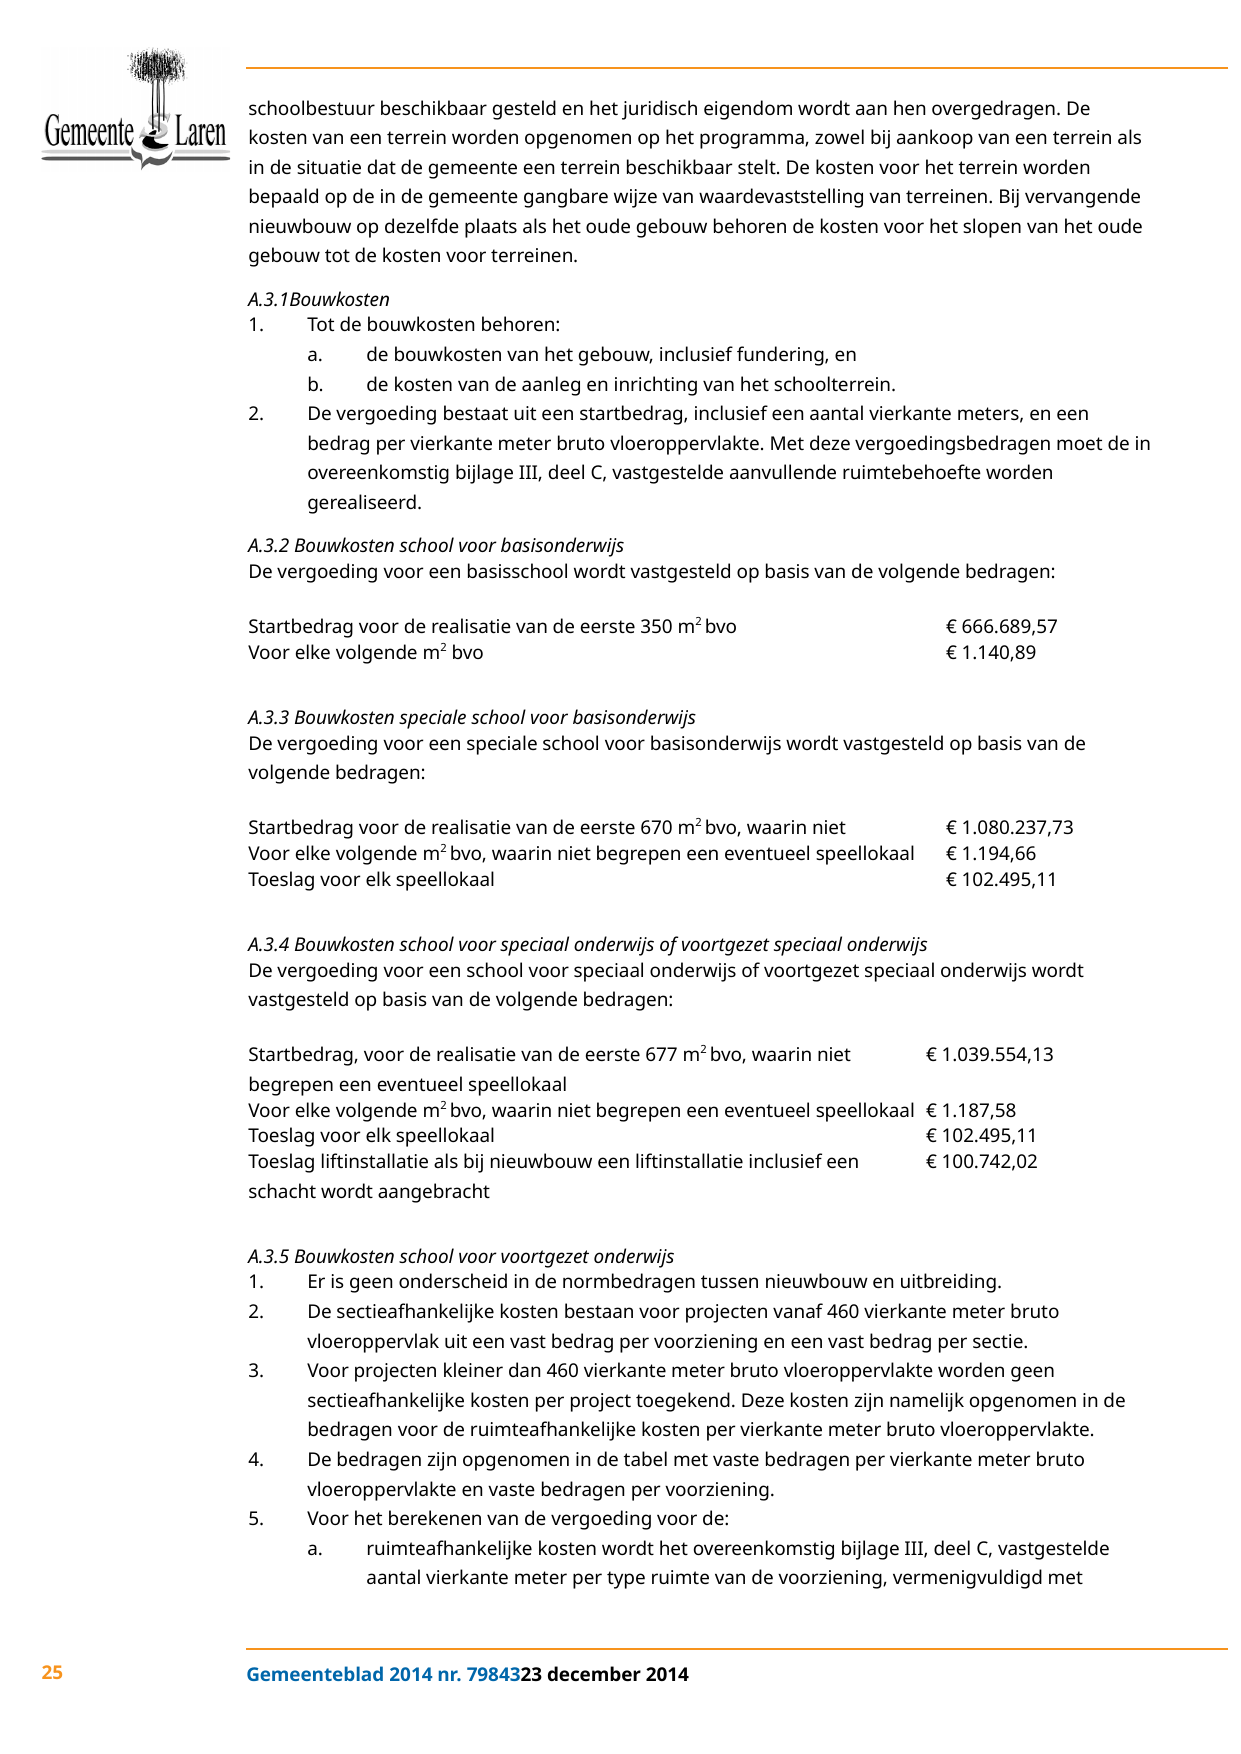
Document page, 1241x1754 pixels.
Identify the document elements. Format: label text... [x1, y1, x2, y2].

table_header Startbedrag, voor de realisatie van de eerste 677 m2 bvo, waarin niet begrepen een eventueel speellokaal [248, 1042, 926, 1097]
table_cell € 100.742,02 [926, 1149, 1152, 1204]
table_cell Toeslag voor elk speellokaal [248, 1123, 926, 1148]
table_cell Toeslag voor elk speellokaal [248, 866, 946, 892]
table_header Startbedrag voor de realisatie van de eerste 350 m2 bvo [248, 613, 946, 639]
list Tot de bouwkosten behoren: [248, 312, 1152, 337]
table_cell € 1.194,66 [946, 840, 1152, 866]
list ruimteafhankelijke kosten wordt het overeenkomstig bijlage III, deel C, vastgestelde aantal vierkante meter per type ruimte van de voorziening, vermenigvuldigd met [307, 1535, 1152, 1590]
list De bedragen zijn opgenomen in de tabel met vaste bedragen per vierkante meter bruto vloeroppervlakte en vaste bedragen per voorziening. [248, 1446, 1152, 1502]
table_header € 1.039.554,13 [926, 1042, 1152, 1097]
table_header Startbedrag voor de realisatie van de eerste 670 m2 bvo, waarin niet [248, 815, 946, 840]
text A.3.1Bouwkosten [248, 286, 1152, 312]
picture [41, 47, 231, 172]
text De vergoeding voor een speciale school voor basisonderwijs wordt vastgesteld op basis van de volgende bedragen: [248, 730, 1152, 785]
list Voor projecten kleiner dan 460 vierkante meter bruto vloeroppervlakte worden geen sectieafhankelijke kosten per project toegekend. Deze kosten zijn namelijk opgenomen in de bedragen voor de ruimteafhankelijke kosten per vierkante meter bruto vloeroppervlakte. [248, 1357, 1152, 1442]
text A.3.3 Bouwkosten speciale school voor basisonderwijs [248, 704, 1152, 730]
list Er is geen onderscheid in de normbedragen tussen nieuwbouw en uitbreiding. [248, 1269, 1152, 1294]
table_cell € 102.495,11 [946, 866, 1152, 892]
text schoolbestuur beschikbaar gesteld en het juridisch eigendom wordt aan hen overgedragen. De kosten van een terrein worden opgenomen op het programma, zowel bij aankoop van een terrein als in de situatie dat de gemeente een terrein beschikbaar stelt. De kosten voor het terrein worden bepaald op de in de gemeente gangbare wijze van waardevaststelling van terreinen. Bij vervangende nieuwbouw op dezelfde plaats als het oude gebouw behoren de kosten voor het slopen van het oude gebouw tot de kosten voor terreinen. [248, 95, 1152, 268]
table_cell € 1.140,89 [946, 639, 1152, 665]
table_cell Voor elke volgende m2 bvo [248, 639, 946, 665]
list Voor het berekenen van de vergoeding voor de: [248, 1505, 1152, 1531]
list De vergoeding bestaat uit een startbedrag, inclusief een aantal vierkante meters, en een bedrag per vierkante meter bruto vloeroppervlakte. Met deze vergoedingsbedragen moet de in overeenkomstig bijlage III, deel C, vastgestelde aanvullende ruimtebehoefte worden gerealiseerd. [248, 400, 1152, 515]
list De sectieafhankelijke kosten bestaan voor projecten vanaf 460 vierkante meter bruto vloeroppervlak uit een vast bedrag per voorziening en een vast bedrag per sectie. [248, 1298, 1152, 1354]
table_cell Voor elke volgende m2 bvo, waarin niet begrepen een eventueel speellokaal [248, 1097, 926, 1123]
table_header € 666.689,57 [946, 613, 1152, 639]
table_cell € 102.495,11 [926, 1123, 1152, 1148]
text A.3.4 Bouwkosten school voor speciaal onderwijs of voortgezet speciaal onderwijs [248, 931, 1152, 957]
text De vergoeding voor een basisschool wordt vastgesteld op basis van de volgende bedragen: [248, 558, 1152, 584]
list de kosten van de aanleg en inrichting van het schoolterrein. [307, 371, 1152, 396]
table_cell Voor elke volgende m2 bvo, waarin niet begrepen een eventueel speellokaal [248, 840, 946, 866]
table_cell Toeslag liftinstallatie als bij nieuwbouw een liftinstallatie inclusief een schacht wordt aangebracht [248, 1149, 926, 1204]
text A.3.2 Bouwkosten school voor basisonderwijs [248, 532, 1152, 558]
list de bouwkosten van het gebouw, inclusief fundering, en [307, 341, 1152, 367]
text A.3.5 Bouwkosten school voor voortgezet onderwijs [248, 1243, 1152, 1269]
table_cell € 1.187,58 [926, 1097, 1152, 1123]
text De vergoeding voor een school voor speciaal onderwijs of voortgezet speciaal onderwijs wordt vastgesteld op basis van de volgende bedragen: [248, 957, 1152, 1012]
table_header € 1.080.237,73 [946, 815, 1152, 840]
